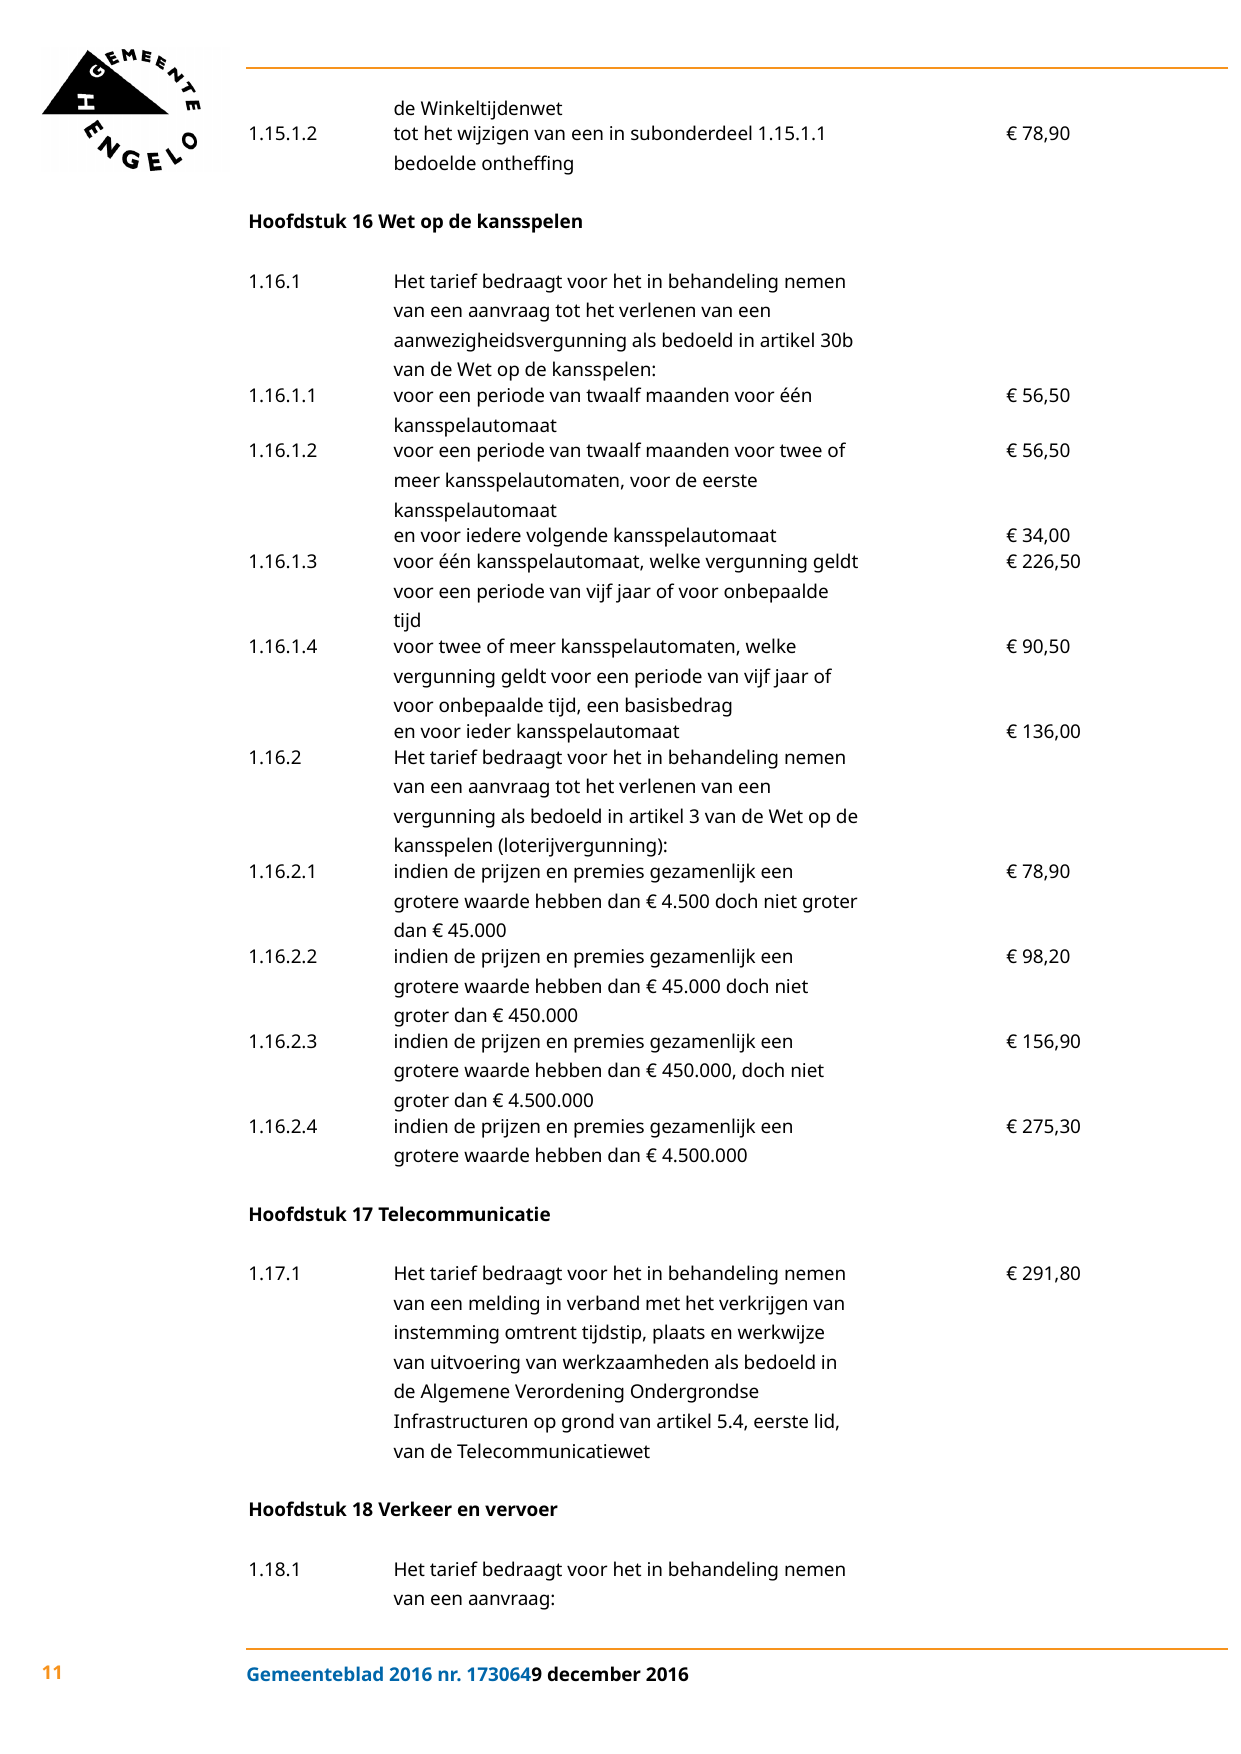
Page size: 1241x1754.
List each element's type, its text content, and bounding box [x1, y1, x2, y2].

table_cell [248, 718, 393, 744]
table_cell € 156,90 [1006, 1028, 1152, 1113]
table_cell [861, 523, 1006, 548]
table_cell en voor iedere volgende kansspelautomaat [393, 523, 861, 548]
table_cell indien de prijzen en premies gezamenlijk een grotere waarde hebben dan € 4.500.000 [393, 1113, 861, 1168]
table_cell [861, 744, 1006, 858]
text Hoofdstuk 17 Telecommunicatie [248, 1201, 1152, 1227]
table_header 1.17.1 [248, 1260, 393, 1464]
table_cell [248, 95, 393, 121]
table_cell [861, 121, 1006, 176]
table_cell 1.16.2.4 [248, 1113, 393, 1168]
table_cell Het tarief bedraagt voor het in behandeling nemen van een aanvraag tot het verlenen van een vergunning als bedoeld in artikel 3 van de Wet op de kansspelen (loterijvergunning): [393, 744, 861, 858]
table_cell € 98,20 [1006, 943, 1152, 1028]
table_cell [861, 943, 1006, 1028]
table_header [861, 268, 1006, 382]
table_cell [861, 548, 1006, 633]
table_cell € 56,50 [1006, 438, 1152, 523]
picture [41, 47, 231, 172]
table_cell € 78,90 [1006, 121, 1152, 176]
table_cell 1.16.2.3 [248, 1028, 393, 1113]
table_cell [861, 383, 1006, 438]
table_cell € 56,50 [1006, 383, 1152, 438]
table_cell voor een periode van twaalf maanden voor twee of meer kansspelautomaten, voor de eerste kansspelautomaat [393, 438, 861, 523]
text Hoofdstuk 16 Wet op de kansspelen [248, 209, 1152, 234]
table_header Het tarief bedraagt voor het in behandeling nemen van een melding in verband met het verkrijgen van instemming omtrent tijdstip, plaats en werkwijze van uitvoering van werkzaamheden als bedoeld in de Algemene Verordening Ondergrondse Infrastructuren op grond van artikel 5.4, eerste lid, van de Telecommunicatiewet [393, 1260, 861, 1464]
table_cell 1.16.2.1 [248, 858, 393, 943]
table_cell [861, 718, 1006, 744]
table_header Het tarief bedraagt voor het in behandeling nemen van een aanvraag tot het verlenen van een aanwezigheidsvergunning als bedoeld in artikel 30b van de Wet op de kansspelen: [393, 268, 861, 382]
table_cell 1.15.1.2 [248, 121, 393, 176]
table_header [861, 1556, 1006, 1611]
table_cell [248, 523, 393, 548]
table_cell 1.16.2.2 [248, 943, 393, 1028]
table_header € 291,80 [1006, 1260, 1152, 1464]
table_header 1.18.1 [248, 1556, 393, 1611]
table_cell indien de prijzen en premies gezamenlijk een grotere waarde hebben dan € 4.500 doch niet groter dan € 45.000 [393, 858, 861, 943]
table_cell [861, 1113, 1006, 1168]
table_header [1006, 1556, 1152, 1611]
table_cell [861, 95, 1006, 121]
table_cell voor een periode van twaalf maanden voor één kansspelautomaat [393, 383, 861, 438]
table_cell indien de prijzen en premies gezamenlijk een grotere waarde hebben dan € 45.000 doch niet groter dan € 450.000 [393, 943, 861, 1028]
table_cell de Winkeltijdenwet [393, 95, 861, 121]
table_cell [861, 633, 1006, 718]
table_cell 1.16.1.4 [248, 633, 393, 718]
table_cell [1006, 744, 1152, 858]
table_cell voor twee of meer kansspelautomaten, welke vergunning geldt voor een periode van vijf jaar of voor onbepaalde tijd, een basisbedrag [393, 633, 861, 718]
table_header [861, 1260, 1006, 1464]
table_cell € 275,30 [1006, 1113, 1152, 1168]
text Hoofdstuk 18 Verkeer en vervoer [248, 1496, 1152, 1522]
table_cell [1006, 95, 1152, 121]
table_cell [861, 1028, 1006, 1113]
table_cell 1.16.1.2 [248, 438, 393, 523]
table_cell [861, 438, 1006, 523]
table_cell € 226,50 [1006, 548, 1152, 633]
table_cell € 136,00 [1006, 718, 1152, 744]
table_cell indien de prijzen en premies gezamenlijk een grotere waarde hebben dan € 450.000, doch niet groter dan € 4.500.000 [393, 1028, 861, 1113]
table_cell voor één kansspelautomaat, welke vergunning geldt voor een periode van vijf jaar of voor onbepaalde tijd [393, 548, 861, 633]
table_cell 1.16.1.1 [248, 383, 393, 438]
table_cell tot het wijzigen van een in subonderdeel 1.15.1.1 bedoelde ontheffing [393, 121, 861, 176]
table_header [1006, 268, 1152, 382]
table_header Het tarief bedraagt voor het in behandeling nemen van een aanvraag: [393, 1556, 861, 1611]
table_cell € 78,90 [1006, 858, 1152, 943]
table_cell € 90,50 [1006, 633, 1152, 718]
table_cell en voor ieder kansspelautomaat [393, 718, 861, 744]
table_cell 1.16.2 [248, 744, 393, 858]
table_header 1.16.1 [248, 268, 393, 382]
table_cell 1.16.1.3 [248, 548, 393, 633]
table_cell € 34,00 [1006, 523, 1152, 548]
table_cell [861, 858, 1006, 943]
